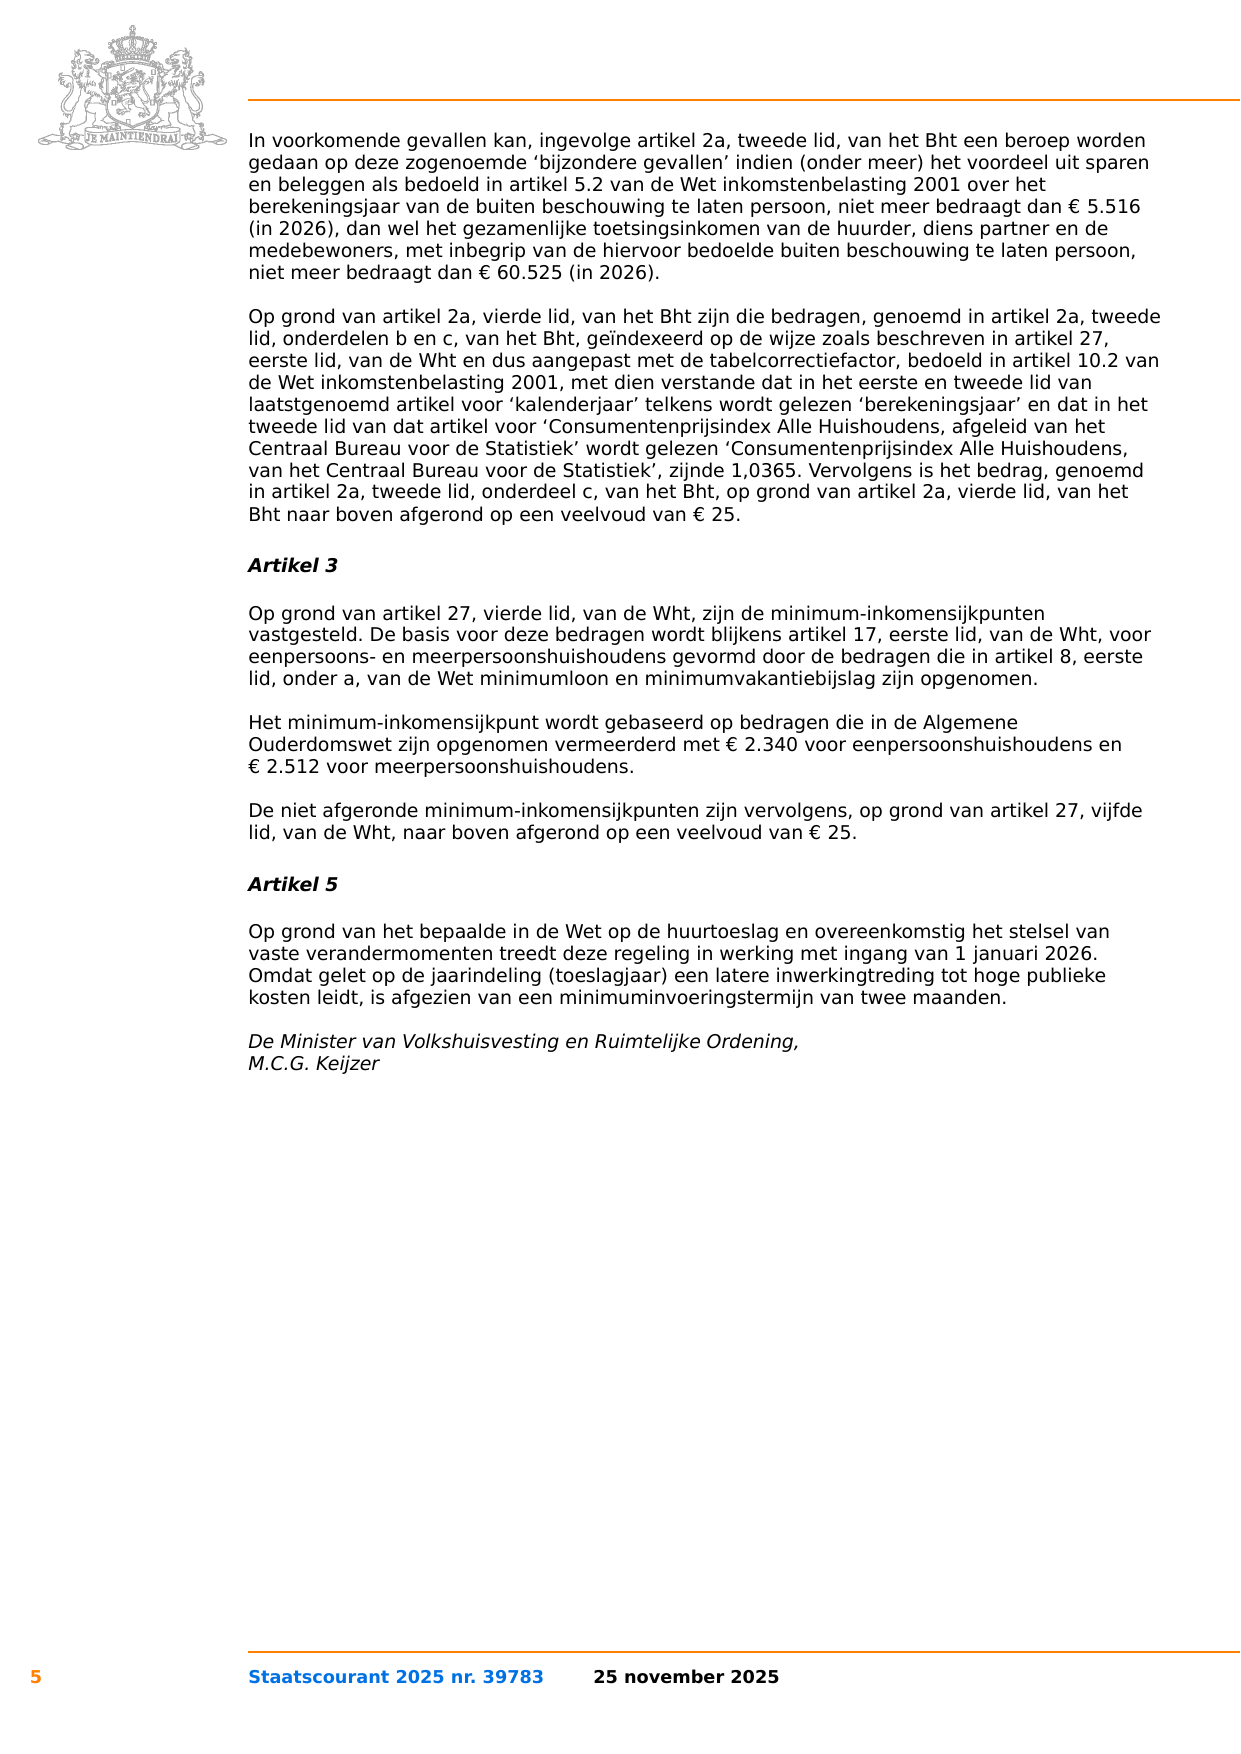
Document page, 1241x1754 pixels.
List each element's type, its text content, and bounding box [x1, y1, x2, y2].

text Op grond van artikel 27, vierde lid, van de Wht, zijn de minimum-inkomensijkpunten vastgesteld. De basis voor deze bedragen wordt blijkens artikel 17, eerste lid, van de Wht, voor eenpersoons- en meerpersoonshuishoudens gevormd door de bedragen die in artikel 8, eerste lid, onder a, van de Wet minimumloon en minimumvakantiebijslag zijn opgenomen. [248, 602, 1163, 690]
picture [38, 25, 227, 150]
text De niet afgeronde minimum-inkomensijkpunten zijn vervolgens, op grond van artikel 27, vijfde lid, van de Wht, naar boven afgerond op een veelvoud van € 25. [248, 800, 1163, 844]
subtitle Artikel 5 [248, 874, 1163, 896]
text Op grond van het bepaalde in de Wet op de huurtoeslag en overeenkomstig het stelsel van vaste verandermomenten treedt deze regeling in werking met ingang van 1 januari 2026. Omdat gelet op de jaarindeling (toeslagjaar) een latere inwerkingtreding tot hoge publieke kosten leidt, is afgezien van een minimuminvoeringstermijn van twee maanden. [248, 921, 1163, 1009]
text De Minister van Volkshuisvesting en Ruimtelijke Ordening, M.C.G. Keijzer [248, 1031, 1163, 1075]
text Het minimum-inkomensijkpunt wordt gebaseerd op bedragen die in de Algemene Ouderdomswet zijn opgenomen vermeerderd met € 2.340 voor eenpersoonshuishoudens en € 2.512 voor meerpersoonshuishoudens. [248, 712, 1163, 778]
text Op grond van artikel 2a, vierde lid, van het Bht zijn die bedragen, genoemd in artikel 2a, tweede lid, onderdelen b en c, van het Bht, geïndexeerd op de wijze zoals beschreven in artikel 27, eerste lid, van de Wht en dus aangepast met de tabelcorrectiefactor, bedoeld in artikel 10.2 van de Wet inkomstenbelasting 2001, met dien verstande dat in het eerste en tweede lid van laatstgenoemd artikel voor ‘kalenderjaar’ telkens wordt gelezen ‘berekeningsjaar’ en dat in het tweede lid van dat artikel voor ‘Consumentenprijsindex Alle Huishoudens, afgeleid van het Centraal Bureau voor de Statistiek’ wordt gelezen ‘Consumentenprijsindex Alle Huishoudens, van het Centraal Bureau voor de Statistiek’, zijnde 1,0365. Vervolgens is het bedrag, genoemd in artikel 2a, tweede lid, onderdeel c, van het Bht, op grond van artikel 2a, vierde lid, van het Bht naar boven afgerond op een veelvoud van € 25. [248, 306, 1163, 525]
text In voorkomende gevallen kan, ingevolge artikel 2a, tweede lid, van het Bht een beroep worden gedaan op deze zogenoemde ‘bijzondere gevallen’ indien (onder meer) het voordeel uit sparen en beleggen als bedoeld in artikel 5.2 van de Wet inkomstenbelasting 2001 over het berekeningsjaar van de buiten beschouwing te laten persoon, niet meer bedraagt dan € 5.516 (in 2026), dan wel het gezamenlijke toetsingsinkomen van de huurder, diens partner en de medebewoners, met inbegrip van de hiervoor bedoelde buiten beschouwing te laten persoon, niet meer bedraagt dan € 60.525 (in 2026). [248, 130, 1163, 284]
subtitle Artikel 3 [248, 555, 1163, 577]
